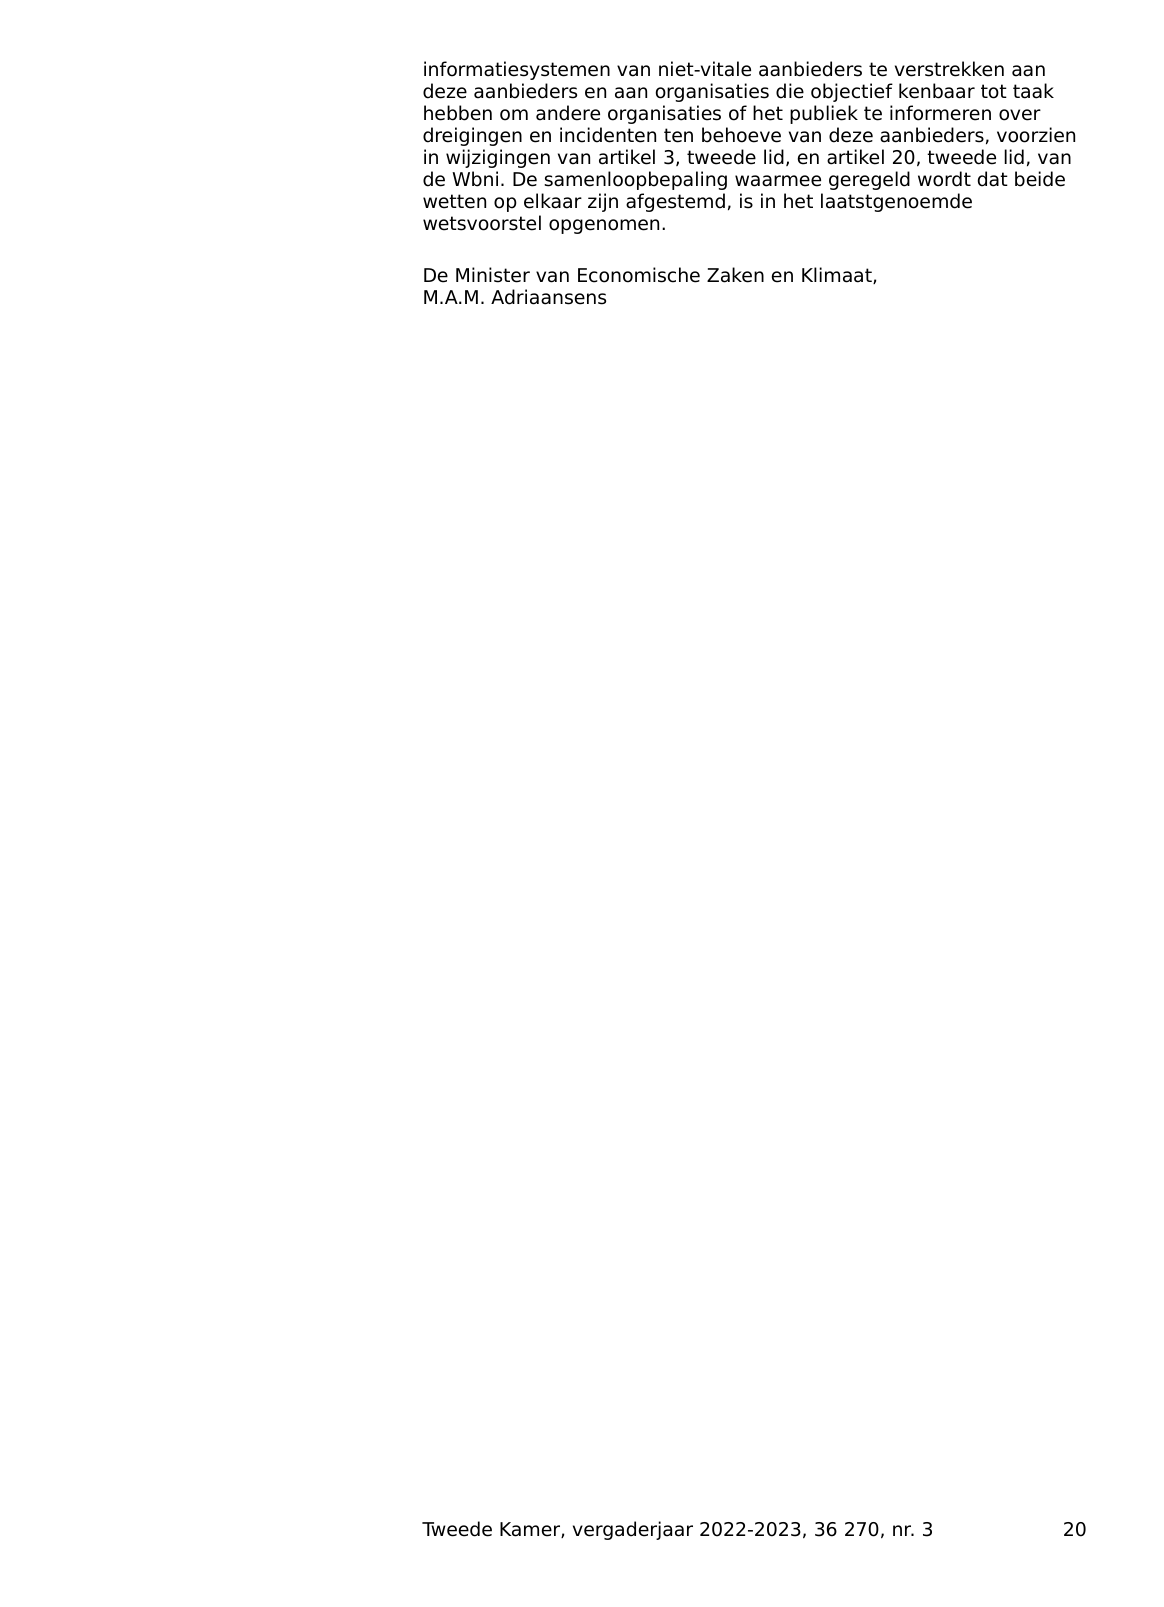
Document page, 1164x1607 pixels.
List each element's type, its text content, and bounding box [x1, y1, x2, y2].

text informatiesystemen van niet-vitale aanbieders te verstrekken aan deze aanbieders en aan organisaties die objectief kenbaar tot taak hebben om andere organisaties of het publiek te informeren over dreigingen en incidenten ten behoeve van deze aanbieders, voorzien in wijzigingen van artikel 3, tweede lid, en artikel 20, tweede lid, van de Wbni. De samenloopbepaling waarmee geregeld wordt dat beide wetten op elkaar zijn afgestemd, is in het laatstgenoemde wetsvoorstel opgenomen. [422, 59, 1087, 235]
text De Minister van Economische Zaken en Klimaat, M.A.M. Adriaansens [422, 265, 1087, 309]
